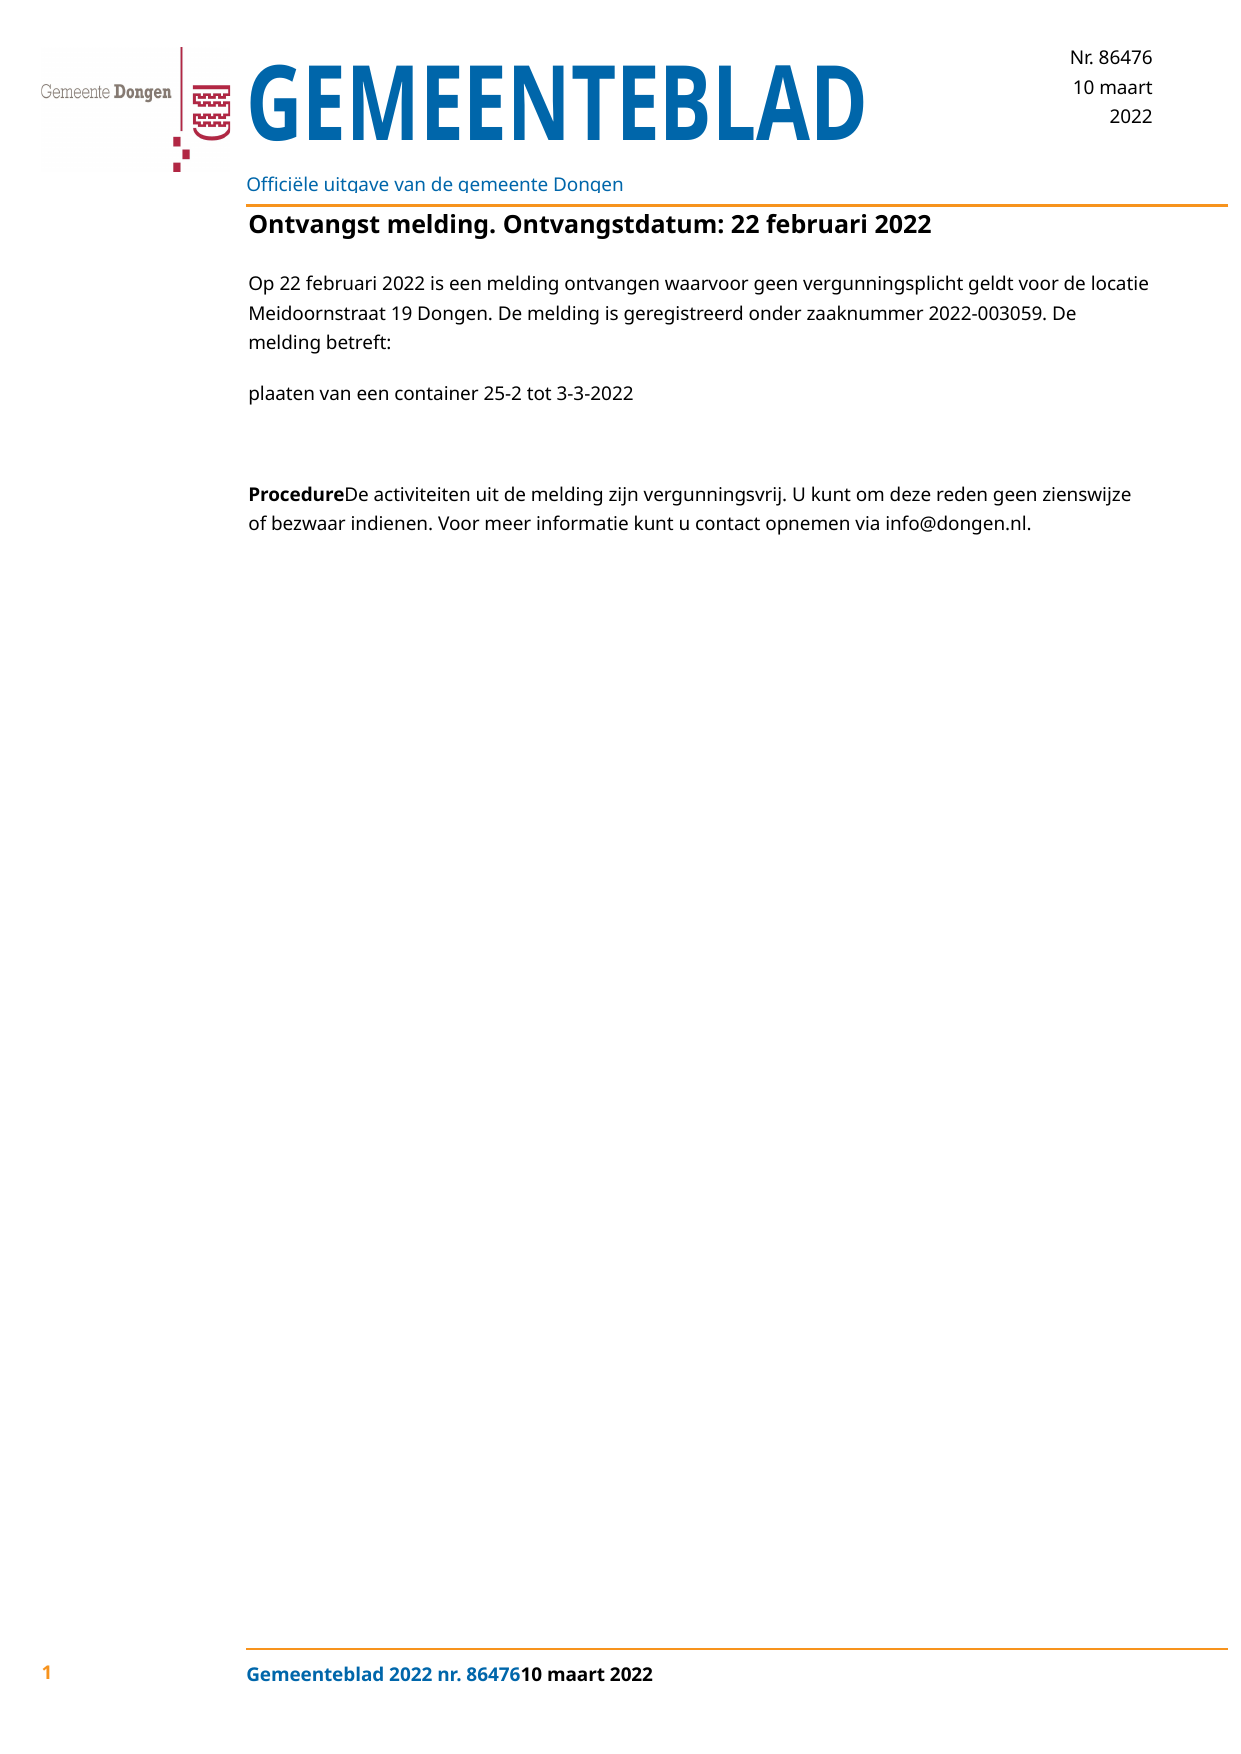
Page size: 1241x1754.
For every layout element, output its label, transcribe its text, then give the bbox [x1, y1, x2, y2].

text ProcedureDe activiteiten uit de melding zijn vergunningsvrij. U kunt om deze reden geen zienswijze of bezwaar indienen. Voor meer informatie kunt u contact opnemen via info@dongen.nl. [248, 481, 1152, 536]
text Ontvangst melding. Ontvangstdatum: 22 februari 2022 [248, 207, 1152, 241]
text Op 22 februari 2022 is een melding ontvangen waarvoor geen vergunningsplicht geldt voor de locatie Meidoornstraat 19 Dongen. De melding is geregistreerd onder zaaknummer 2022-003059. De melding betreft: [248, 270, 1152, 355]
text plaaten van een container 25-2 tot 3-3-2022 [248, 380, 1152, 406]
picture [41, 47, 231, 172]
